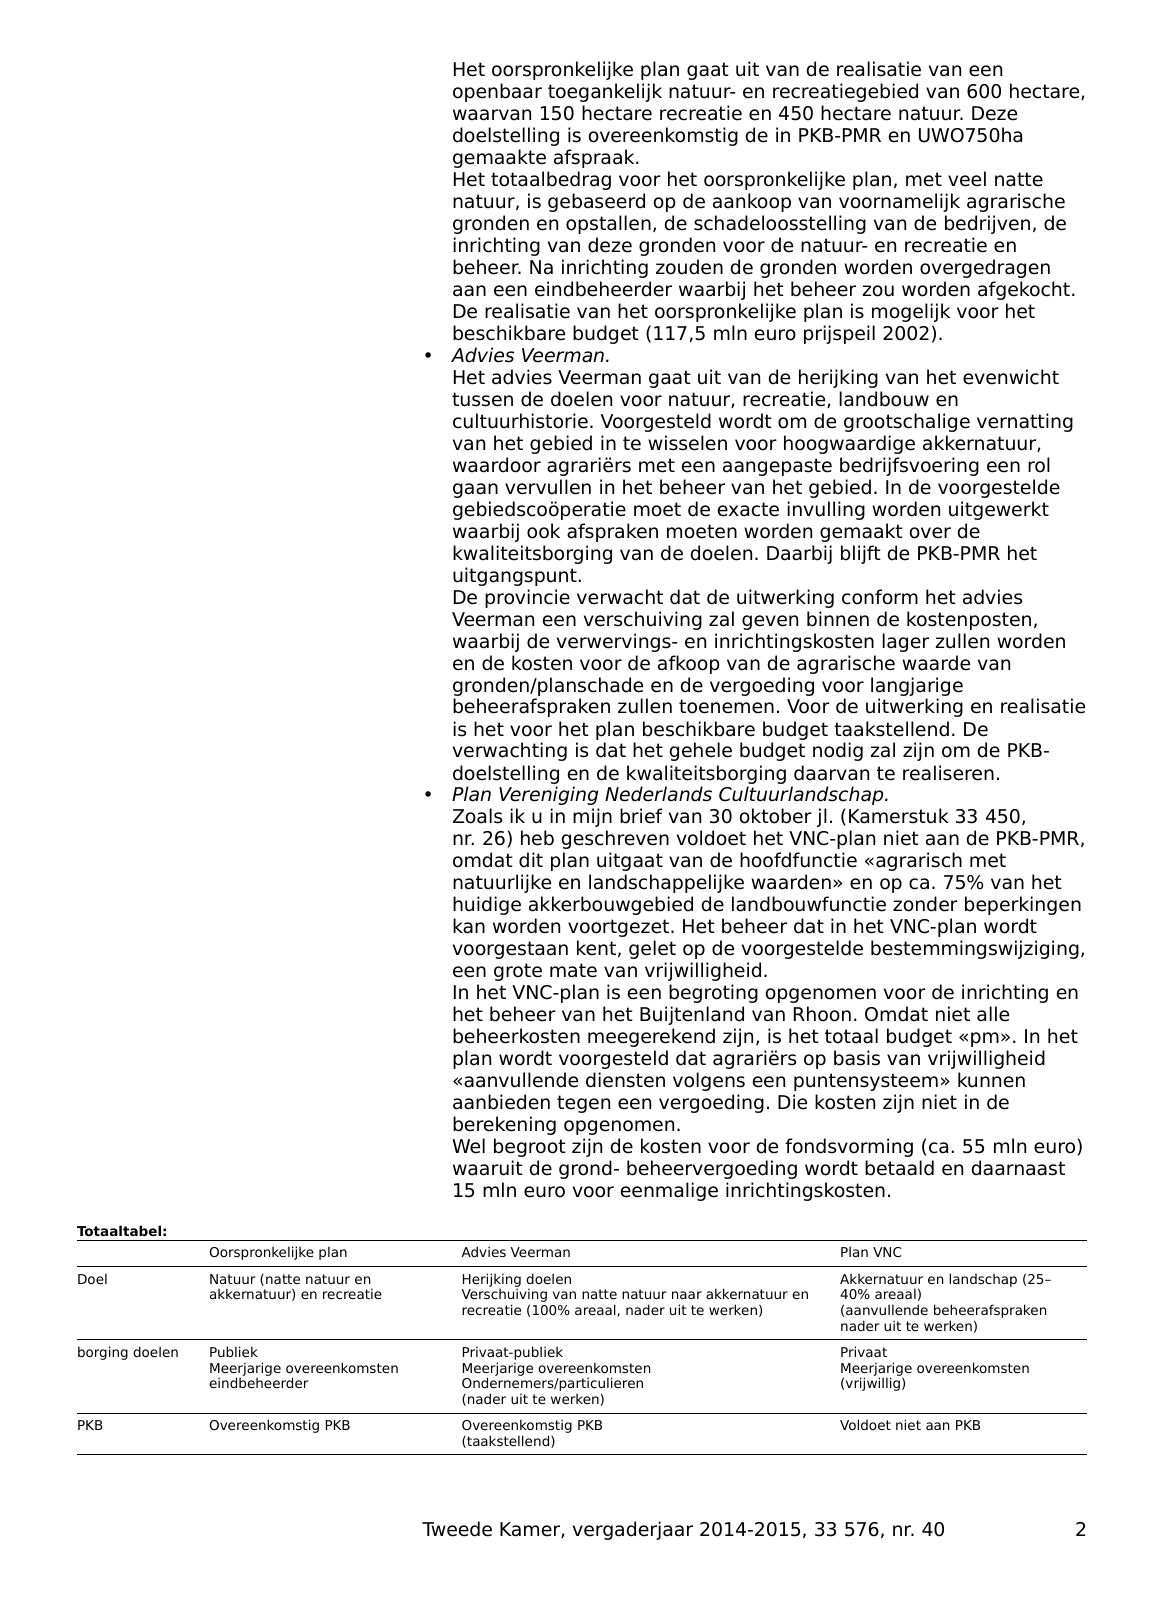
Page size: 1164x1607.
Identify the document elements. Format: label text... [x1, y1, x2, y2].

text Het oorspronkelijke plan gaat uit van de realisatie van een openbaar toegankelijk natuur- en recreatiegebied van 600 hectare, waarvan 150 hectare recreatie en 450 hectare natuur. Deze doelstelling is overeenkomstig de in PKB-PMR en UWO750ha gemaakte afspraak. [452, 59, 1087, 169]
table_cell Privaat Meerjarige overeenkomsten (vrijwillig) [834, 1340, 1087, 1412]
text • Advies Veerman. [422, 345, 1087, 367]
text Het totaalbedrag voor het oorspronkelijke plan, met veel natte natuur, is gebaseerd op de aankoop van voornamelijk agrarische gronden en opstallen, de schadeloosstelling van de bedrijven, de inrichting van deze gronden voor de natuur- en recreatie en beheer. Na inrichting zouden de gronden worden overgedragen aan een eindbeheerder waarbij het beheer zou worden afgekocht. De realisatie van het oorspronkelijke plan is mogelijk voor het beschikbare budget (117,5 mln euro prijspeil 2002). [452, 169, 1087, 345]
text Het advies Veerman gaat uit van de herijking van het evenwicht tussen de doelen voor natuur, recreatie, landbouw en cultuurhistorie. Voorgesteld wordt om de grootschalige vernatting van het gebied in te wisselen voor hoogwaardige akkernatuur, waardoor agrariërs met een aangepaste bedrijfsvoering een rol gaan vervullen in het beheer van het gebied. In de voorgestelde gebiedscoöperatie moet de exacte invulling worden uitgewerkt waarbij ook afspraken moeten worden gemaakt over de kwaliteitsborging van de doelen. Daarbij blijft de PKB-PMR het uitgangspunt. [452, 367, 1087, 587]
text Wel begroot zijn de kosten voor de fondsvorming (ca. 55 mln euro) waaruit de grond- beheervergoeding wordt betaald en daarnaast 15 mln euro voor eenmalige inrichtingskosten. [452, 1136, 1087, 1202]
text Zoals ik u in mijn brief van 30 oktober jl. (Kamerstuk 33 450, nr. 26) heb geschreven voldoet het VNC-plan niet aan de PKB-PMR, omdat dit plan uitgaat van de hoofdfunctie «agrarisch met natuurlijke en landschappelijke waarden» en op ca. 75% van het huidige akkerbouwgebied de landbouwfunctie zonder beperkingen kan worden voortgezet. Het beheer dat in het VNC-plan wordt voorgestaan kent, gelet op de voorgestelde bestemmingswijziging, een grote mate van vrijwilligheid. [452, 806, 1087, 982]
table_cell Herijking doelen Verschuiving van natte natuur naar akkernatuur en recreatie (100% areaal, nader uit te werken) [455, 1267, 834, 1339]
table_cell Overeenkomstig PKB [203, 1414, 455, 1454]
table_cell Privaat-publiek Meerjarige overeenkomsten Ondernemers/particulieren (nader uit te werken) [455, 1340, 834, 1412]
table_cell [77, 1241, 203, 1266]
table_cell PKB [77, 1414, 203, 1454]
table_cell Overeenkomstig PKB (taakstellend) [455, 1414, 834, 1454]
text In het VNC-plan is een begroting opgenomen voor de inrichting en het beheer van het Buijtenland van Rhoon. Omdat niet alle beheerkosten meegerekend zijn, is het totaal budget «pm». In het plan wordt voorgesteld dat agrariërs op basis van vrijwilligheid «aanvullende diensten volgens een puntensysteem» kunnen aanbieden tegen een vergoeding. Die kosten zijn niet in de berekening opgenomen. [452, 982, 1087, 1136]
text De provincie verwacht dat de uitwerking conform het advies Veerman een verschuiving zal geven binnen de kostenposten, waarbij de verwervings- en inrichtingskosten lager zullen worden en de kosten voor de afkoop van de agrarische waarde van gronden/planschade en de vergoeding voor langjarige beheerafspraken zullen toenemen. Voor de uitwerking en realisatie is het voor het plan beschikbare budget taakstellend. De verwachting is dat het gehele budget nodig zal zijn om de PKB-doelstelling en de kwaliteitsborging daarvan te realiseren. [452, 587, 1087, 784]
table_cell Doel [77, 1267, 203, 1339]
table_cell Akkernatuur en landschap (25–40% areaal) (aanvullende beheerafspraken nader uit te werken) [834, 1267, 1087, 1339]
table_cell Oorspronkelijke plan [203, 1241, 455, 1266]
table_header Totaaltabel: [77, 1224, 1087, 1239]
table_cell Plan VNC [834, 1241, 1087, 1266]
table_cell Natuur (natte natuur en akkernatuur) en recreatie [203, 1267, 455, 1339]
table_cell Advies Veerman [455, 1241, 834, 1266]
table_cell Publiek Meerjarige overeenkomsten eindbeheerder [203, 1340, 455, 1412]
text • Plan Vereniging Nederlands Cultuurlandschap. [422, 784, 1087, 806]
table_cell borging doelen [77, 1340, 203, 1412]
table_cell Voldoet niet aan PKB [834, 1414, 1087, 1454]
